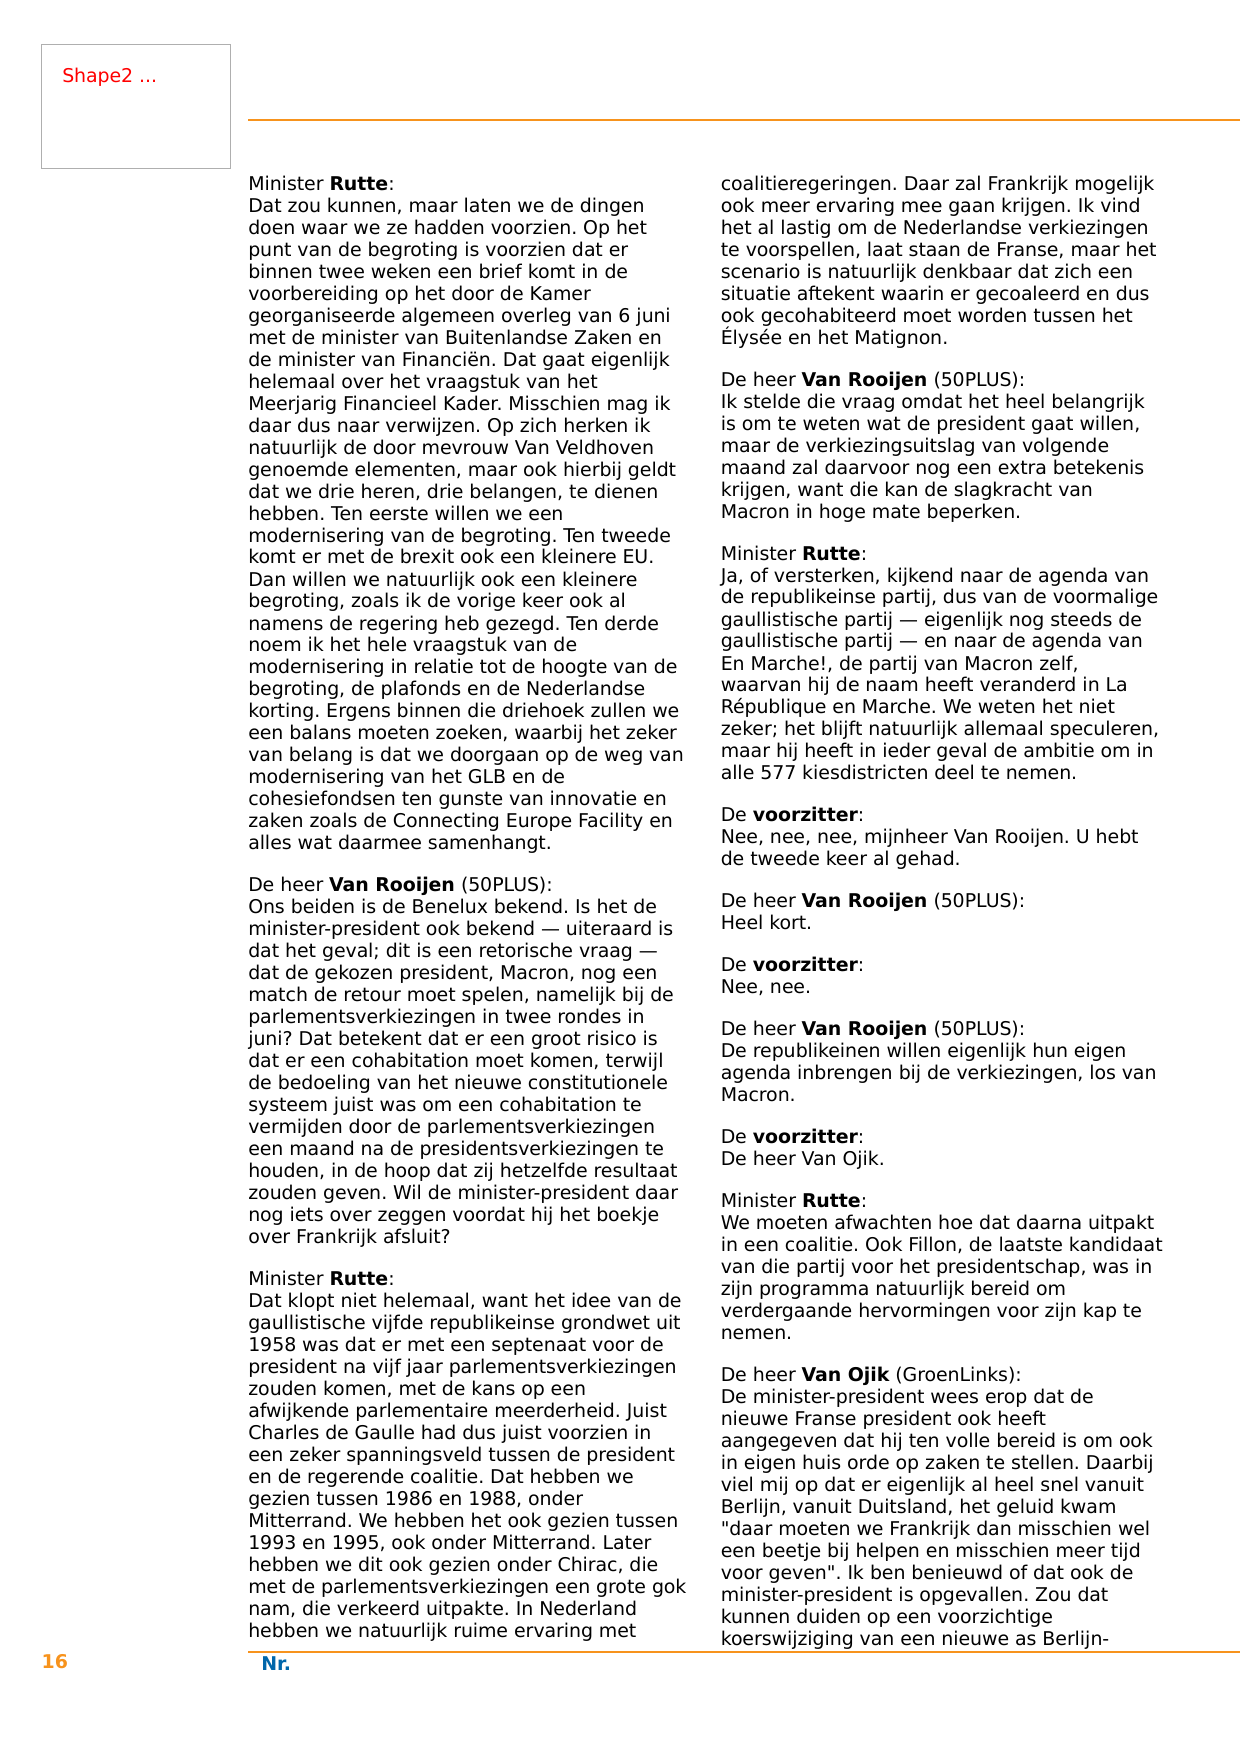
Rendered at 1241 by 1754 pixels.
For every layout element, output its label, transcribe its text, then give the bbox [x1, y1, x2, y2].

text De heer Van Rooijen (50PLUS): [248, 874, 691, 896]
text Dat klopt niet helemaal, want het idee van de gaullistische vijfde republikeinse grondwet uit 1958 was dat er met een septenaat voor de president na vijf jaar parlementsverkiezingen zouden komen, met de kans op een afwijkende parlementaire meerderheid. Juist Charles de Gaulle had dus juist voorzien in een zeker spanningsveld tussen de president en de regerende coalitie. Dat hebben we gezien tussen 1986 en 1988, onder Mitterrand. We hebben het ook gezien tussen 1993 en 1995, ook onder Mitterrand. Later hebben we dit ook gezien onder Chirac, die met de parlementsverkiezingen een grote gok nam, die verkeerd uitpakte. In Nederland hebben we natuurlijk ruime ervaring met [248, 1290, 691, 1641]
text We moeten afwachten hoe dat daarna uitpakt in een coalitie. Ook Fillon, de laatste kandidaat van die partij voor het presidentschap, was in zijn programma natuurlijk bereid om verdergaande hervormingen voor zijn kap te nemen. [721, 1212, 1163, 1344]
text De minister-president wees erop dat de nieuwe Franse president ook heeft aangegeven dat hij ten volle bereid is om ook in eigen huis orde op zaken te stellen. Daarbij viel mij op dat er eigenlijk al heel snel vanuit Berlijn, vanuit Duitsland, het geluid kwam "daar moeten we Frankrijk dan misschien wel een beetje bij helpen en misschien meer tijd voor geven". Ik ben benieuwd of dat ook de minister-president is opgevallen. Zou dat kunnen duiden op een voorzichtige koerswijziging van een nieuwe as Berlijn- [721, 1386, 1163, 1649]
text Nee, nee, nee, mijnheer Van Rooijen. U hebt de tweede keer al gehad. [721, 826, 1163, 870]
text De voorzitter: [721, 1126, 1163, 1148]
text De heer Van Ojik. [721, 1148, 1163, 1170]
text De voorzitter: [721, 954, 1163, 976]
text Ik stelde die vraag omdat het heel belangrijk is om te weten wat de president gaat willen, maar de verkiezingsuitslag van volgende maand zal daarvoor nog een extra betekenis krijgen, want die kan de slagkracht van Macron in hoge mate beperken. [721, 391, 1163, 522]
text De heer Van Rooijen (50PLUS): [721, 1018, 1163, 1040]
text Minister Rutte: [248, 1268, 691, 1290]
text Dat zou kunnen, maar laten we de dingen doen waar we ze hadden voorzien. Op het punt van de begroting is voorzien dat er binnen twee weken een brief komt in de voorbereiding op het door de Kamer georganiseerde algemeen overleg van 6 juni met de minister van Buitenlandse Zaken en de minister van Financiën. Dat gaat eigenlijk helemaal over het vraagstuk van het Meerjarig Financieel Kader. Misschien mag ik daar dus naar verwijzen. Op zich herken ik natuurlijk de door mevrouw Van Veldhoven genoemde elementen, maar ook hierbij geldt dat we drie heren, drie belangen, te dienen hebben. Ten eerste willen we een modernisering van de begroting. Ten tweede komt er met de brexit ook een kleinere EU. Dan willen we natuurlijk ook een kleinere begroting, zoals ik de vorige keer ook al namens de regering heb gezegd. Ten derde noem ik het hele vraagstuk van de modernisering in relatie tot de hoogte van de begroting, de plafonds en de Nederlandse korting. Ergens binnen die driehoek zullen we een balans moeten zoeken, waarbij het zeker van belang is dat we doorgaan op de weg van modernisering van het GLB en de cohesiefondsen ten gunste van innovatie en zaken zoals de Connecting Europe Facility en alles wat daarmee samenhangt. [248, 195, 691, 854]
text Minister Rutte: [721, 1190, 1163, 1212]
text De heer Van Ojik (GroenLinks): [721, 1364, 1163, 1386]
text Ja, of versterken, kijkend naar de agenda van de republikeinse partij, dus van de voormalige gaullistische partij — eigenlijk nog steeds de gaullistische partij — en naar de agenda van En Marche!, de partij van Macron zelf, waarvan hij de naam heeft veranderd in La République en Marche. We weten het niet zeker; het blijft natuurlijk allemaal speculeren, maar hij heeft in ieder geval de ambitie om in alle 577 kiesdistricten deel te nemen. [721, 564, 1163, 784]
text Heel kort. [721, 912, 1163, 934]
text coalitieregeringen. Daar zal Frankrijk mogelijk ook meer ervaring mee gaan krijgen. Ik vind het al lastig om de Nederlandse verkiezingen te voorspellen, laat staan de Franse, maar het scenario is natuurlijk denkbaar dat zich een situatie aftekent waarin er gecoaleerd en dus ook gecohabiteerd moet worden tussen het Élysée en het Matignon. [721, 173, 1163, 349]
text De republikeinen willen eigenlijk hun eigen agenda inbrengen bij de verkiezingen, los van Macron. [721, 1040, 1163, 1106]
text Minister Rutte: [721, 542, 1163, 564]
text De voorzitter: [721, 804, 1163, 826]
text Ons beiden is de Benelux bekend. Is het de minister-president ook bekend — uiteraard is dat het geval; dit is een retorische vraag — dat de gekozen president, Macron, nog een match de retour moet spelen, namelijk bij de parlementsverkiezingen in twee rondes in juni? Dat betekent dat er een groot risico is dat er een cohabitation moet komen, terwijl de bedoeling van het nieuwe constitutionele systeem juist was om een cohabitation te vermijden door de parlementsverkiezingen een maand na de presidentsverkiezingen te houden, in de hoop dat zij hetzelfde resultaat zouden geven. Wil de minister-president daar nog iets over zeggen voordat hij het boekje over Frankrijk afsluit? [248, 896, 691, 1248]
text De heer Van Rooijen (50PLUS): [721, 890, 1163, 912]
text Nee, nee. [721, 976, 1163, 998]
text Minister Rutte: [248, 173, 691, 195]
text De heer Van Rooijen (50PLUS): [721, 369, 1163, 391]
